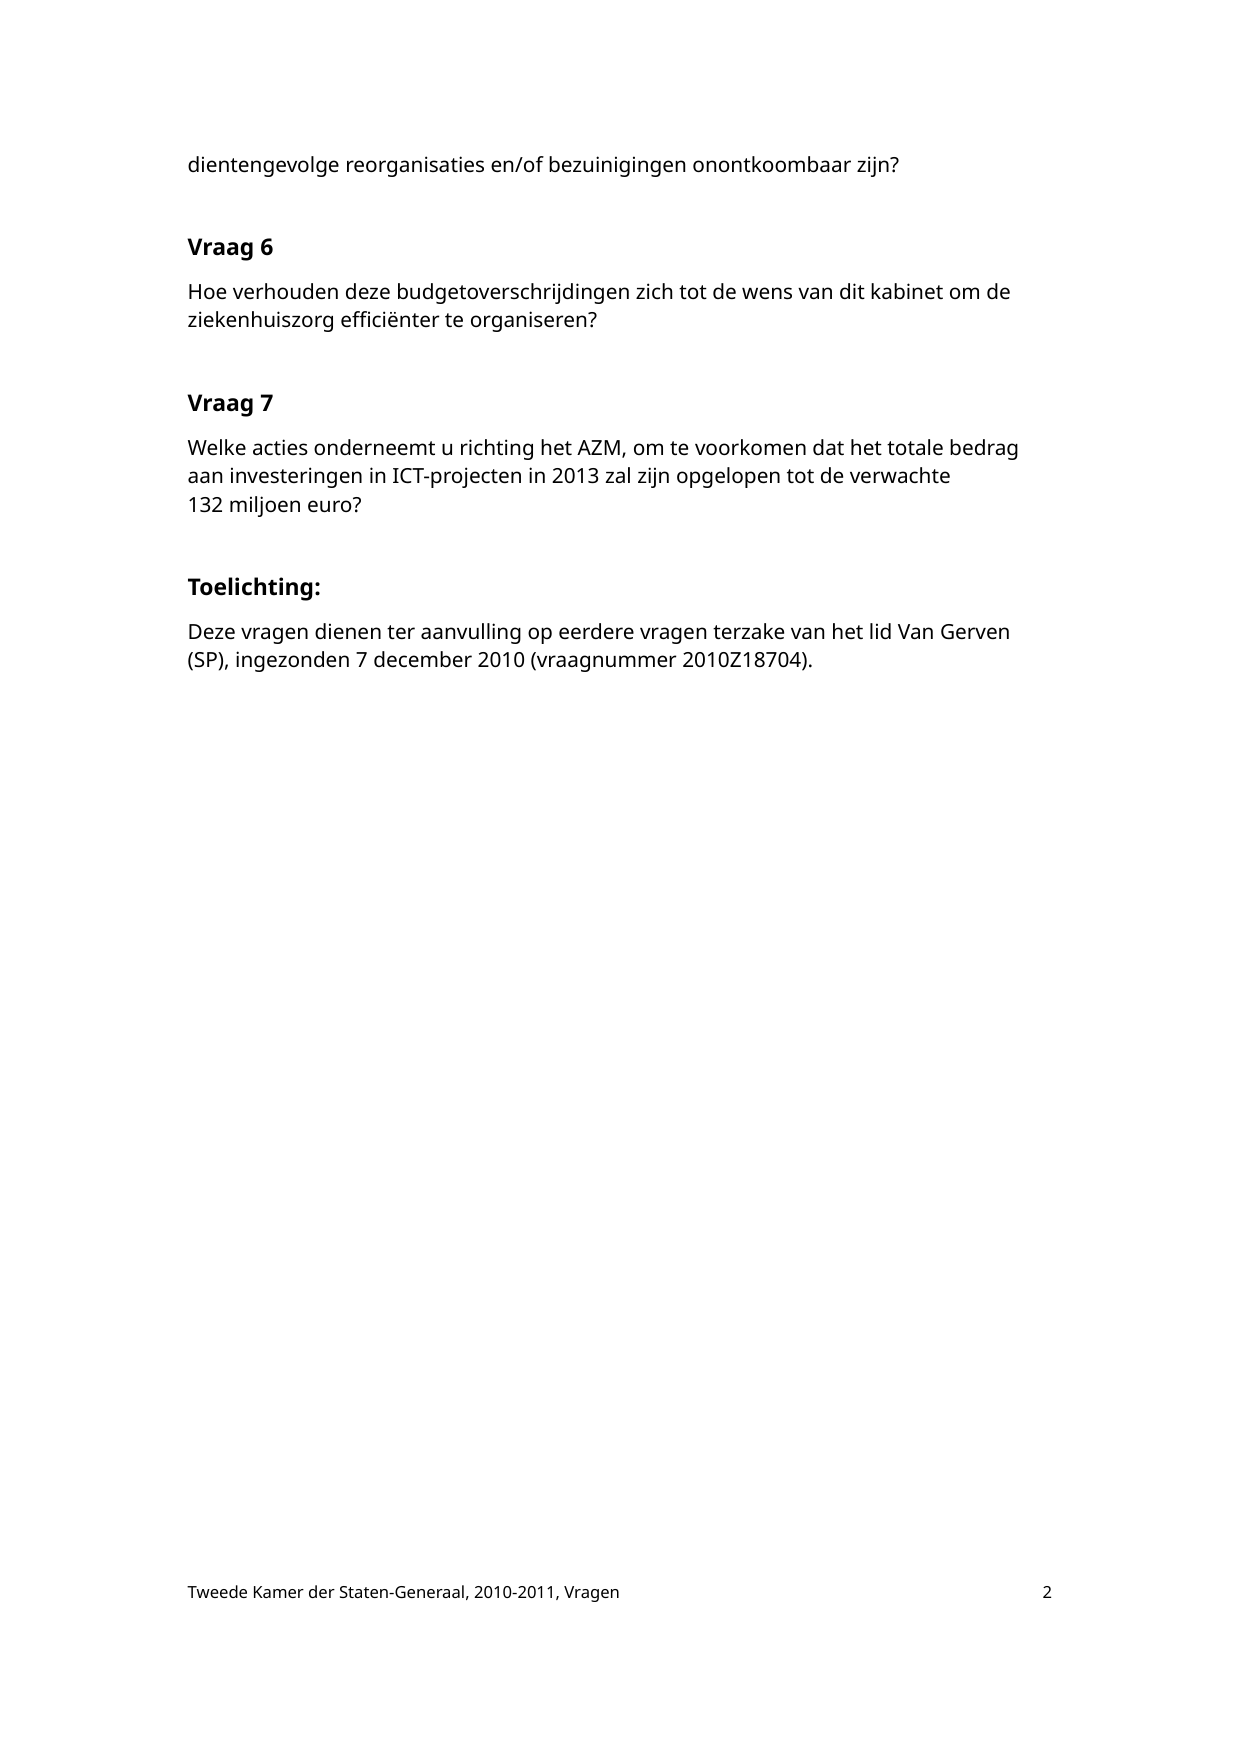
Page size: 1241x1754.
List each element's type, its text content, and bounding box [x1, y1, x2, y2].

subtitle Vraag 7 [187, 387, 1053, 418]
text dientengevolge reorganisaties en/of bezuinigingen onontkoombaar zijn? [187, 150, 1053, 178]
text Deze vragen dienen ter aanvulling op eerdere vragen terzake van het lid Van Gerven (SP), ingezonden 7 december 2010 (vraagnummer 2010Z18704). [187, 617, 1053, 674]
subtitle Toelichting: [187, 571, 1053, 602]
text Welke acties onderneemt u richting het AZM, om te voorkomen dat het totale bedrag aan investeringen in ICT-projecten in 2013 zal zijn opgelopen tot de verwachte 132 miljoen euro? [187, 433, 1053, 518]
subtitle Vraag 6 [187, 231, 1053, 262]
text Hoe verhouden deze budgetoverschrijdingen zich tot de wens van dit kabinet om de ziekenhuiszorg efficiënter te organiseren? [187, 277, 1053, 334]
